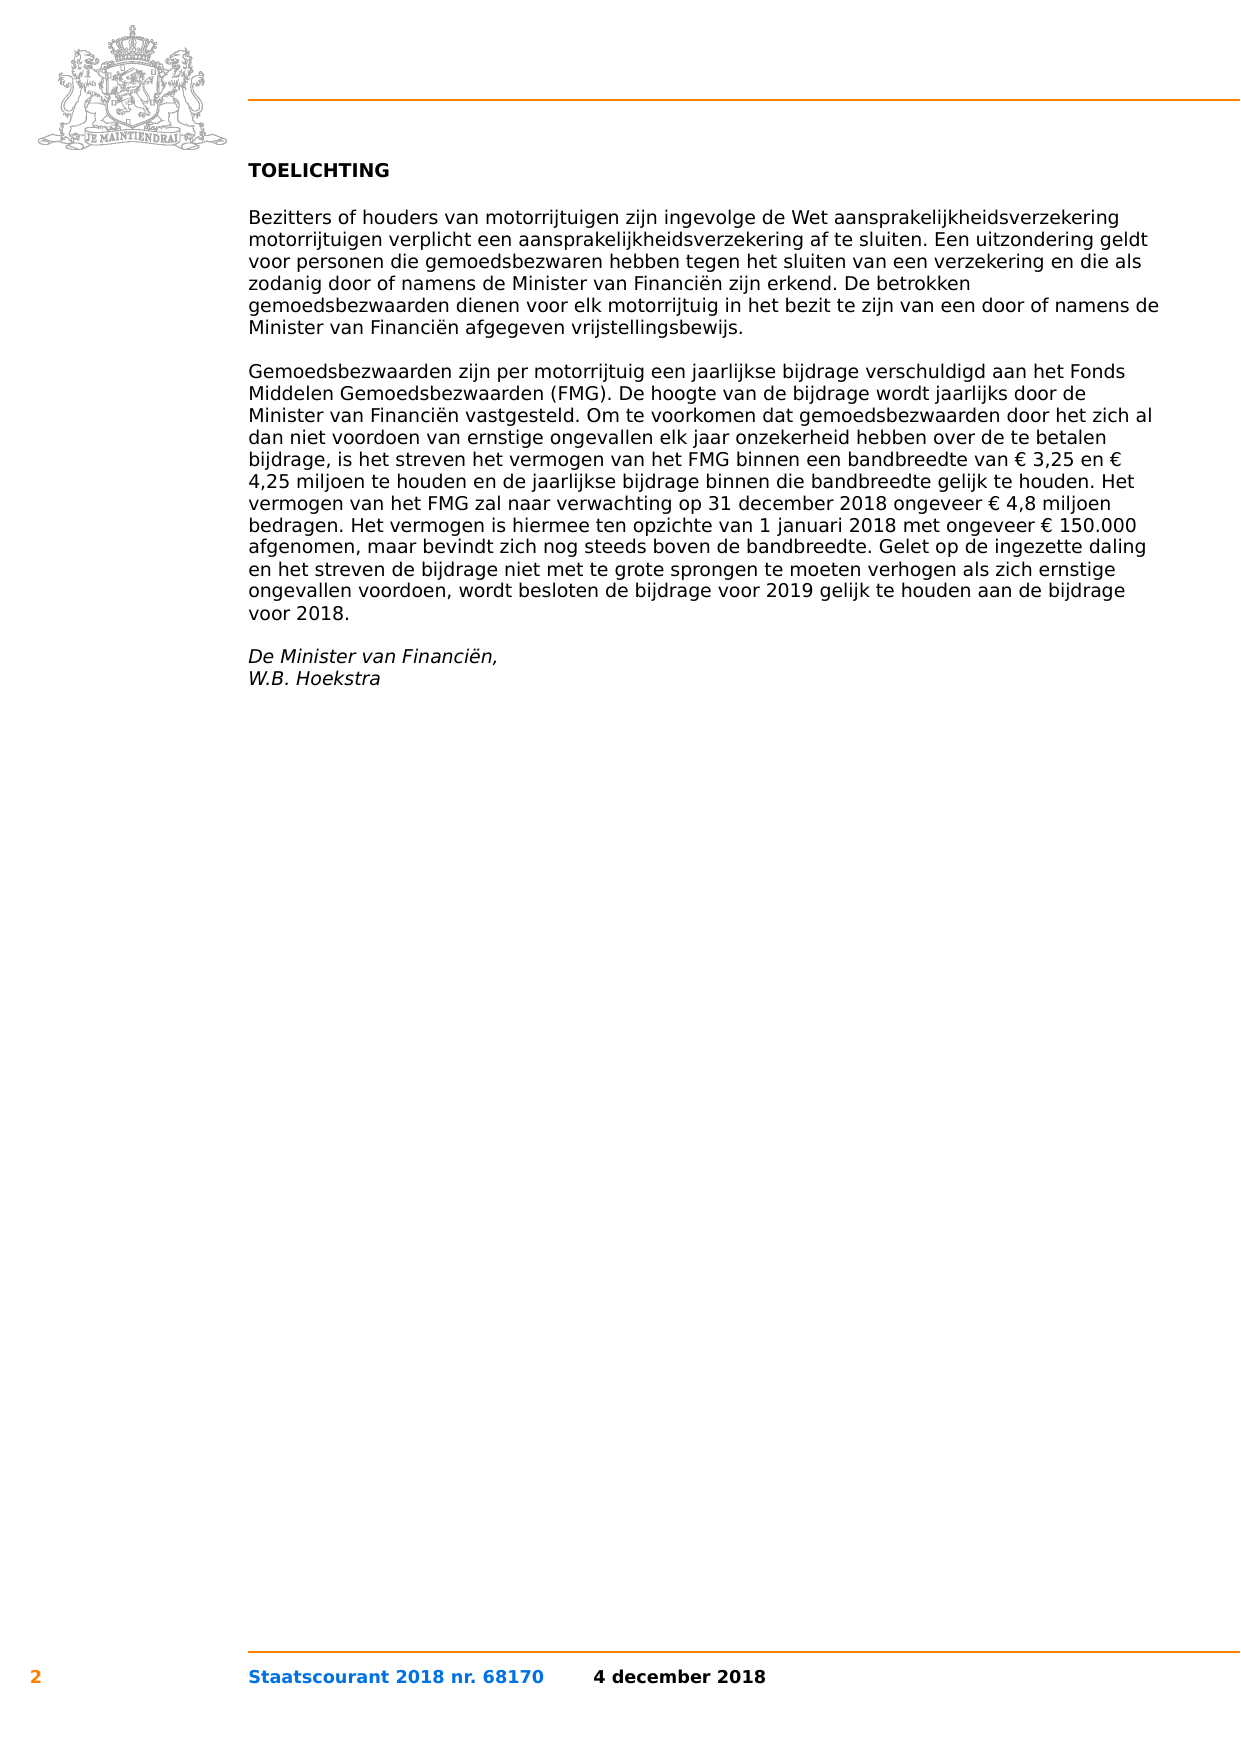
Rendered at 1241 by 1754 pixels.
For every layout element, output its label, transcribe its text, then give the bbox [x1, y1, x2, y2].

picture [38, 25, 227, 150]
text De Minister van Financiën, W.B. Hoekstra [248, 646, 1163, 690]
subtitle TOELICHTING [248, 160, 1163, 182]
text Gemoedsbezwaarden zijn per motorrijtuig een jaarlijkse bijdrage verschuldigd aan het Fonds Middelen Gemoedsbezwaarden (FMG). De hoogte van de bijdrage wordt jaarlijks door de Minister van Financiën vastgesteld. Om te voorkomen dat gemoedsbezwaarden door het zich al dan niet voordoen van ernstige ongevallen elk jaar onzekerheid hebben over de te betalen bijdrage, is het streven het vermogen van het FMG binnen een bandbreedte van € 3,25 en € 4,25 miljoen te houden en de jaarlijkse bijdrage binnen die bandbreedte gelijk te houden. Het vermogen van het FMG zal naar verwachting op 31 december 2018 ongeveer € 4,8 miljoen bedragen. Het vermogen is hiermee ten opzichte van 1 januari 2018 met ongeveer € 150.000 afgenomen, maar bevindt zich nog steeds boven de bandbreedte. Gelet op de ingezette daling en het streven de bijdrage niet met te grote sprongen te moeten verhogen als zich ernstige ongevallen voordoen, wordt besloten de bijdrage voor 2019 gelijk te houden aan de bijdrage voor 2018. [248, 361, 1163, 624]
text Bezitters of houders van motorrijtuigen zijn ingevolge de Wet aansprakelijkheidsverzekering motorrijtuigen verplicht een aansprakelijkheidsverzekering af te sluiten. Een uitzondering geldt voor personen die gemoedsbezwaren hebben tegen het sluiten van een verzekering en die als zodanig door of namens de Minister van Financiën zijn erkend. De betrokken gemoedsbezwaarden dienen voor elk motorrijtuig in het bezit te zijn van een door of namens de Minister van Financiën afgegeven vrijstellingsbewijs. [248, 207, 1163, 339]
